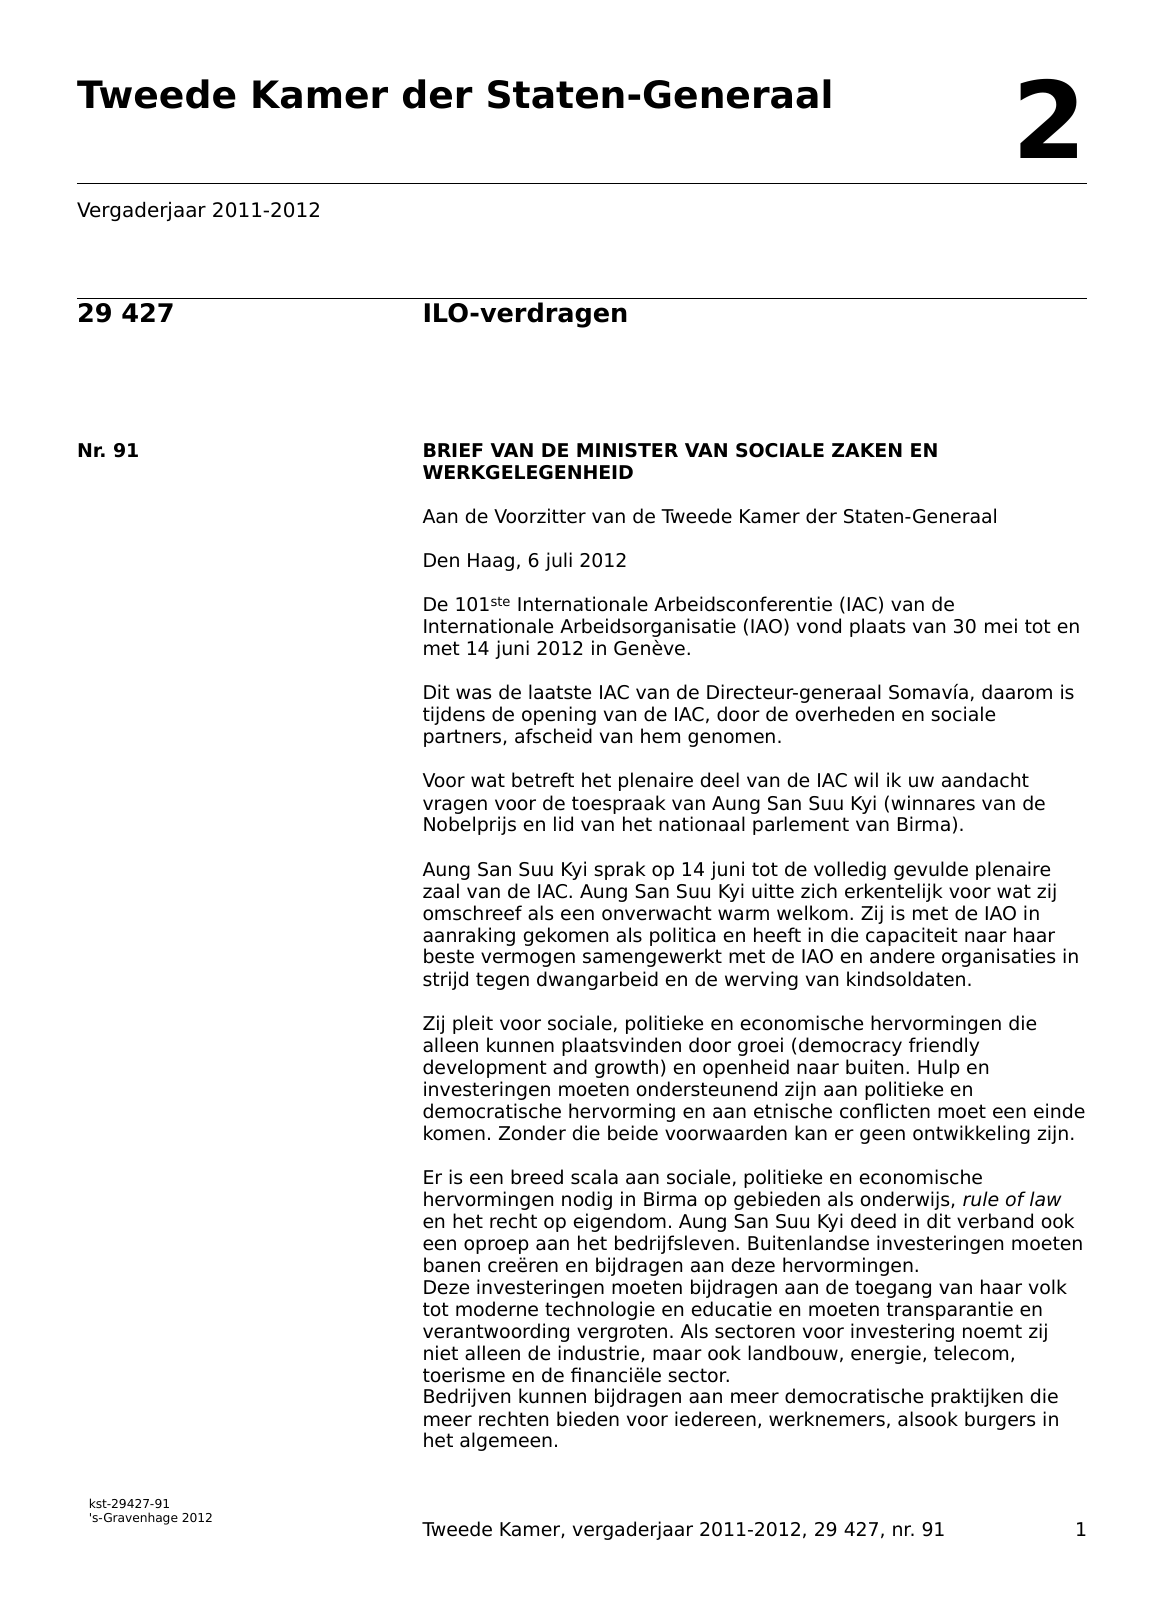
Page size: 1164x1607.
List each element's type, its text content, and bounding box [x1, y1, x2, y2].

text De 101ste Internationale Arbeidsconferentie (IAC) van de Internationale Arbeidsorganisatie (IAO) vond plaats van 30 mei tot en met 14 juni 2012 in Genève. [422, 594, 1087, 660]
table_header Tweede Kamer der Staten-Generaal [77, 59, 886, 183]
text Bedrijven kunnen bijdragen aan meer democratische praktijken die meer rechten bieden voor iedereen, werknemers, alsook burgers in het algemeen. [422, 1386, 1087, 1452]
text Voor wat betreft het plenaire deel van de IAC wil ik uw aandacht vragen voor de toespraak van Aung San Suu Kyi (winnares van de Nobelprijs en lid van het nationaal parlement van Birma). [422, 770, 1087, 836]
text Dit was de laatste IAC van de Directeur-generaal Somavía, daarom is tijdens de opening van de IAC, door de overheden en sociale partners, afscheid van hem genomen. [422, 682, 1087, 748]
subtitle Nr. 91 BRIEF VAN DE MINISTER VAN SOCIALE ZAKEN EN WERKGELEGENHEID [77, 440, 1087, 484]
text kst-29427-91 [88, 1497, 323, 1511]
text Zij pleit voor sociale, politieke en economische hervormingen die alleen kunnen plaatsvinden door groei (democracy friendly development and growth) en openheid naar buiten. Hulp en investeringen moeten ondersteunend zijn aan politieke en democratische hervorming en aan etnische conflicten moet een einde komen. Zonder die beide voorwaarden kan er geen ontwikkeling zijn. [422, 1013, 1087, 1144]
table_cell Vergaderjaar 2011-2012 [77, 184, 1087, 298]
text 's-Gravenhage 2012 [88, 1511, 323, 1525]
text Deze investeringen moeten bijdragen aan de toegang van haar volk tot moderne technologie en educatie en moeten transparantie en verantwoording vergroten. Als sectoren voor investering noemt zij niet alleen de industrie, maar ook landbouw, energie, telecom, toerisme en de financiële sector. [422, 1277, 1087, 1386]
table_header 2 [886, 59, 1087, 183]
text Er is een breed scala aan sociale, politieke en economische hervormingen nodig in Birma op gebieden als onderwijs, rule of law en het recht op eigendom. Aung San Suu Kyi deed in dit verband ook een oproep aan het bedrijfsleven. Buitenlandse investeringen moeten banen creëren en bijdragen aan deze hervormingen. [422, 1167, 1087, 1277]
text Aung San Suu Kyi sprak op 14 juni tot de volledig gevulde plenaire zaal van de IAC. Aung San Suu Kyi uitte zich erkentelijk voor wat zij omschreef als een onverwacht warm welkom. Zij is met de IAO in aanraking gekomen als politica en heeft in die capaciteit naar haar beste vermogen samengewerkt met de IAO en andere organisaties in strijd tegen dwangarbeid en de werving van kindsoldaten. [422, 858, 1087, 990]
text Den Haag, 6 juli 2012 [422, 550, 1087, 572]
subtitle 29 427 ILO-verdragen [77, 299, 1087, 329]
text Aan de Voorzitter van de Tweede Kamer der Staten-Generaal [422, 506, 1087, 528]
